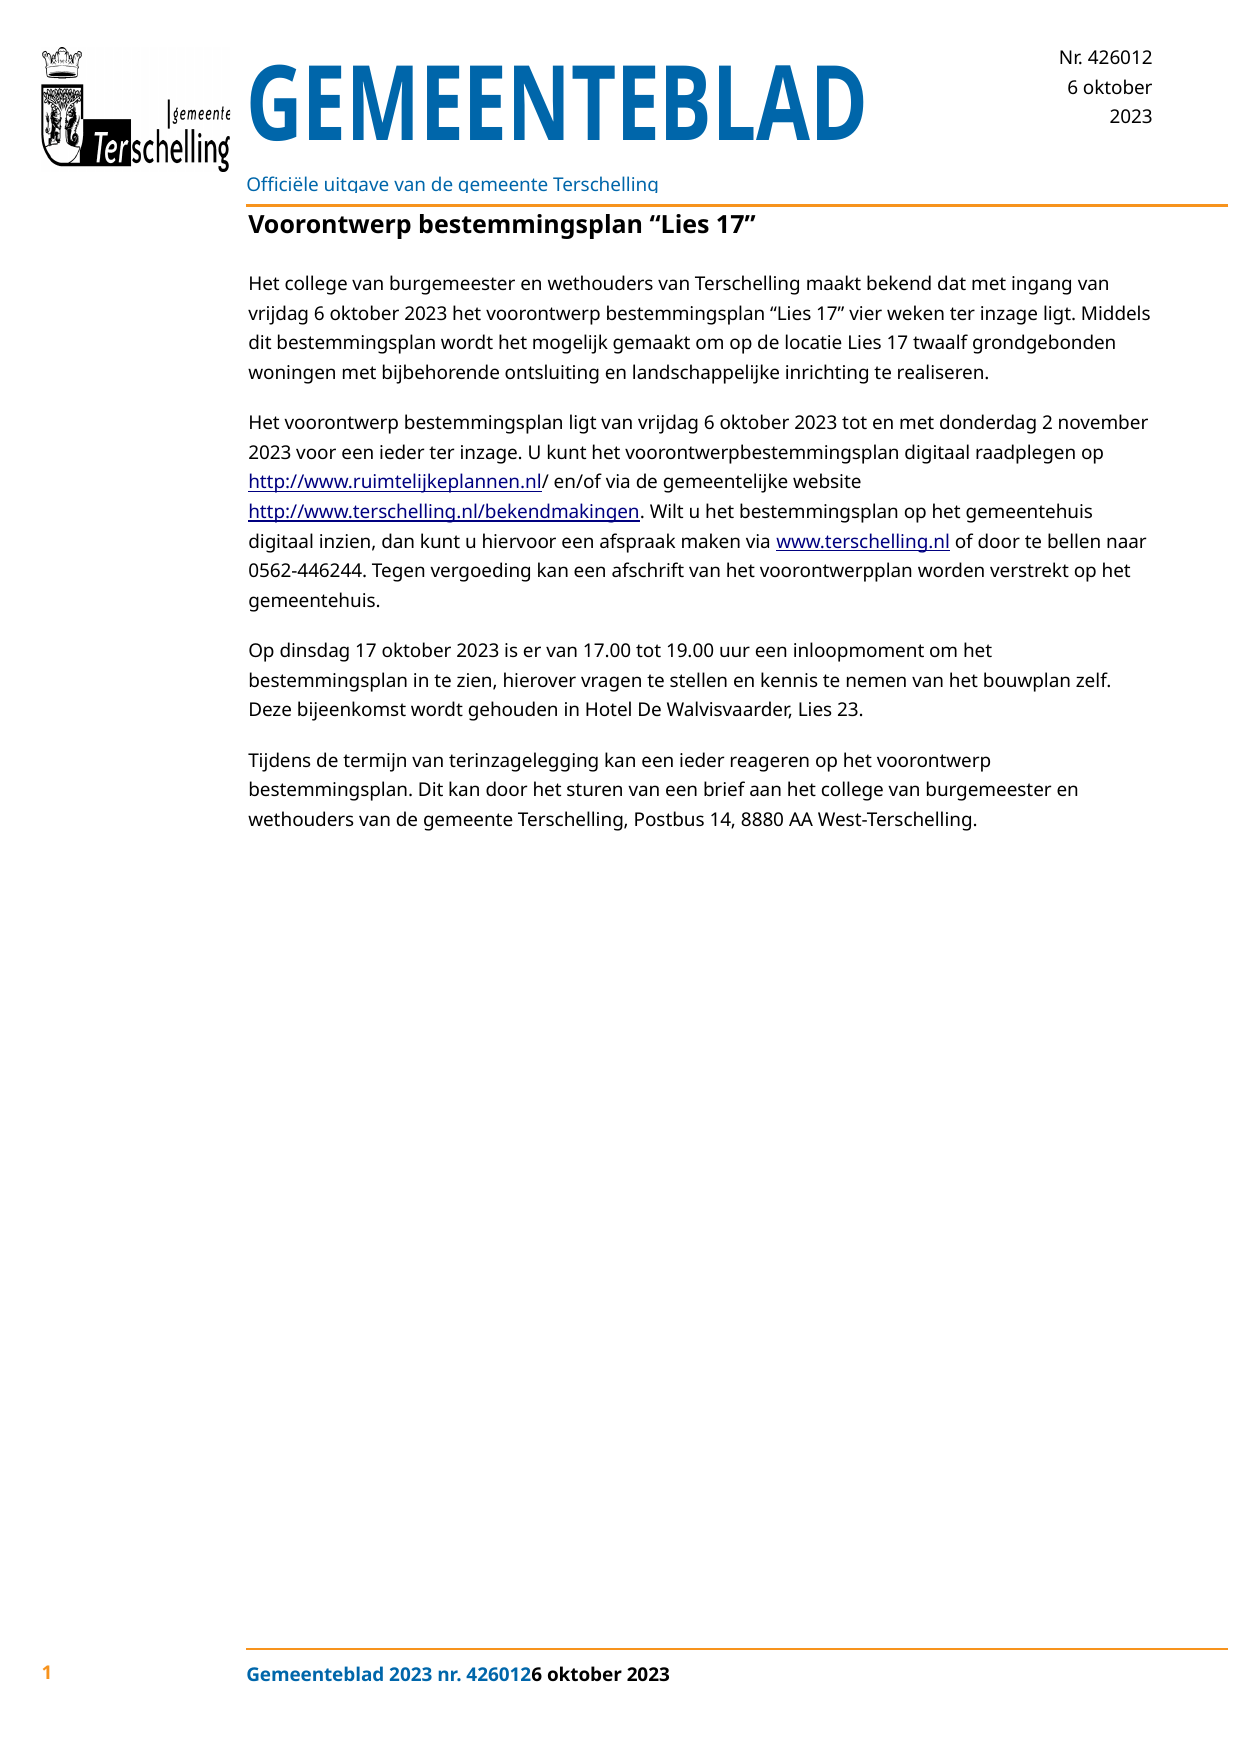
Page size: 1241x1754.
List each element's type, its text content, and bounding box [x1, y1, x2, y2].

text Tijdens de termijn van terinzagelegging kan een ieder reageren op het voorontwerp bestemmingsplan. Dit kan door het sturen van een brief aan het college van burgemeester en wethouders van de gemeente Terschelling, Postbus 14, 8880 AA West-Terschelling. [248, 747, 1152, 832]
text Voorontwerp bestemmingsplan “Lies 17” [248, 207, 1152, 241]
text Het voorontwerp bestemmingsplan ligt van vrijdag 6 oktober 2023 tot en met donderdag 2 november 2023 voor een ieder ter inzage. U kunt het voorontwerpbestemmingsplan digitaal raadplegen op http://www.ruimtelijkeplannen.nl/ en/of via de gemeentelijke website http://www.terschelling.nl/bekendmakingen. Wilt u het bestemmingsplan op het gemeentehuis digitaal inzien, dan kunt u hiervoor een afspraak maken via www.terschelling.nl of door te bellen naar 0562-446244. Tegen vergoeding kan een afschrift van het voorontwerpplan worden verstrekt op het gemeentehuis. [248, 409, 1152, 613]
text Het college van burgemeester en wethouders van Terschelling maakt bekend dat met ingang van vrijdag 6 oktober 2023 het voorontwerp bestemmingsplan “Lies 17” vier weken ter inzage ligt. Middels dit bestemmingsplan wordt het mogelijk gemaakt om op de locatie Lies 17 twaalf grondgebonden woningen met bijbehorende ontsluiting en landschappelijke inrichting te realiseren. [248, 270, 1152, 385]
picture [41, 47, 231, 172]
text Op dinsdag 17 oktober 2023 is er van 17.00 tot 19.00 uur een inloopmoment om het bestemmingsplan in te zien, hierover vragen te stellen en kennis te nemen van het bouwplan zelf. Deze bijeenkomst wordt gehouden in Hotel De Walvisvaarder, Lies 23. [248, 637, 1152, 722]
